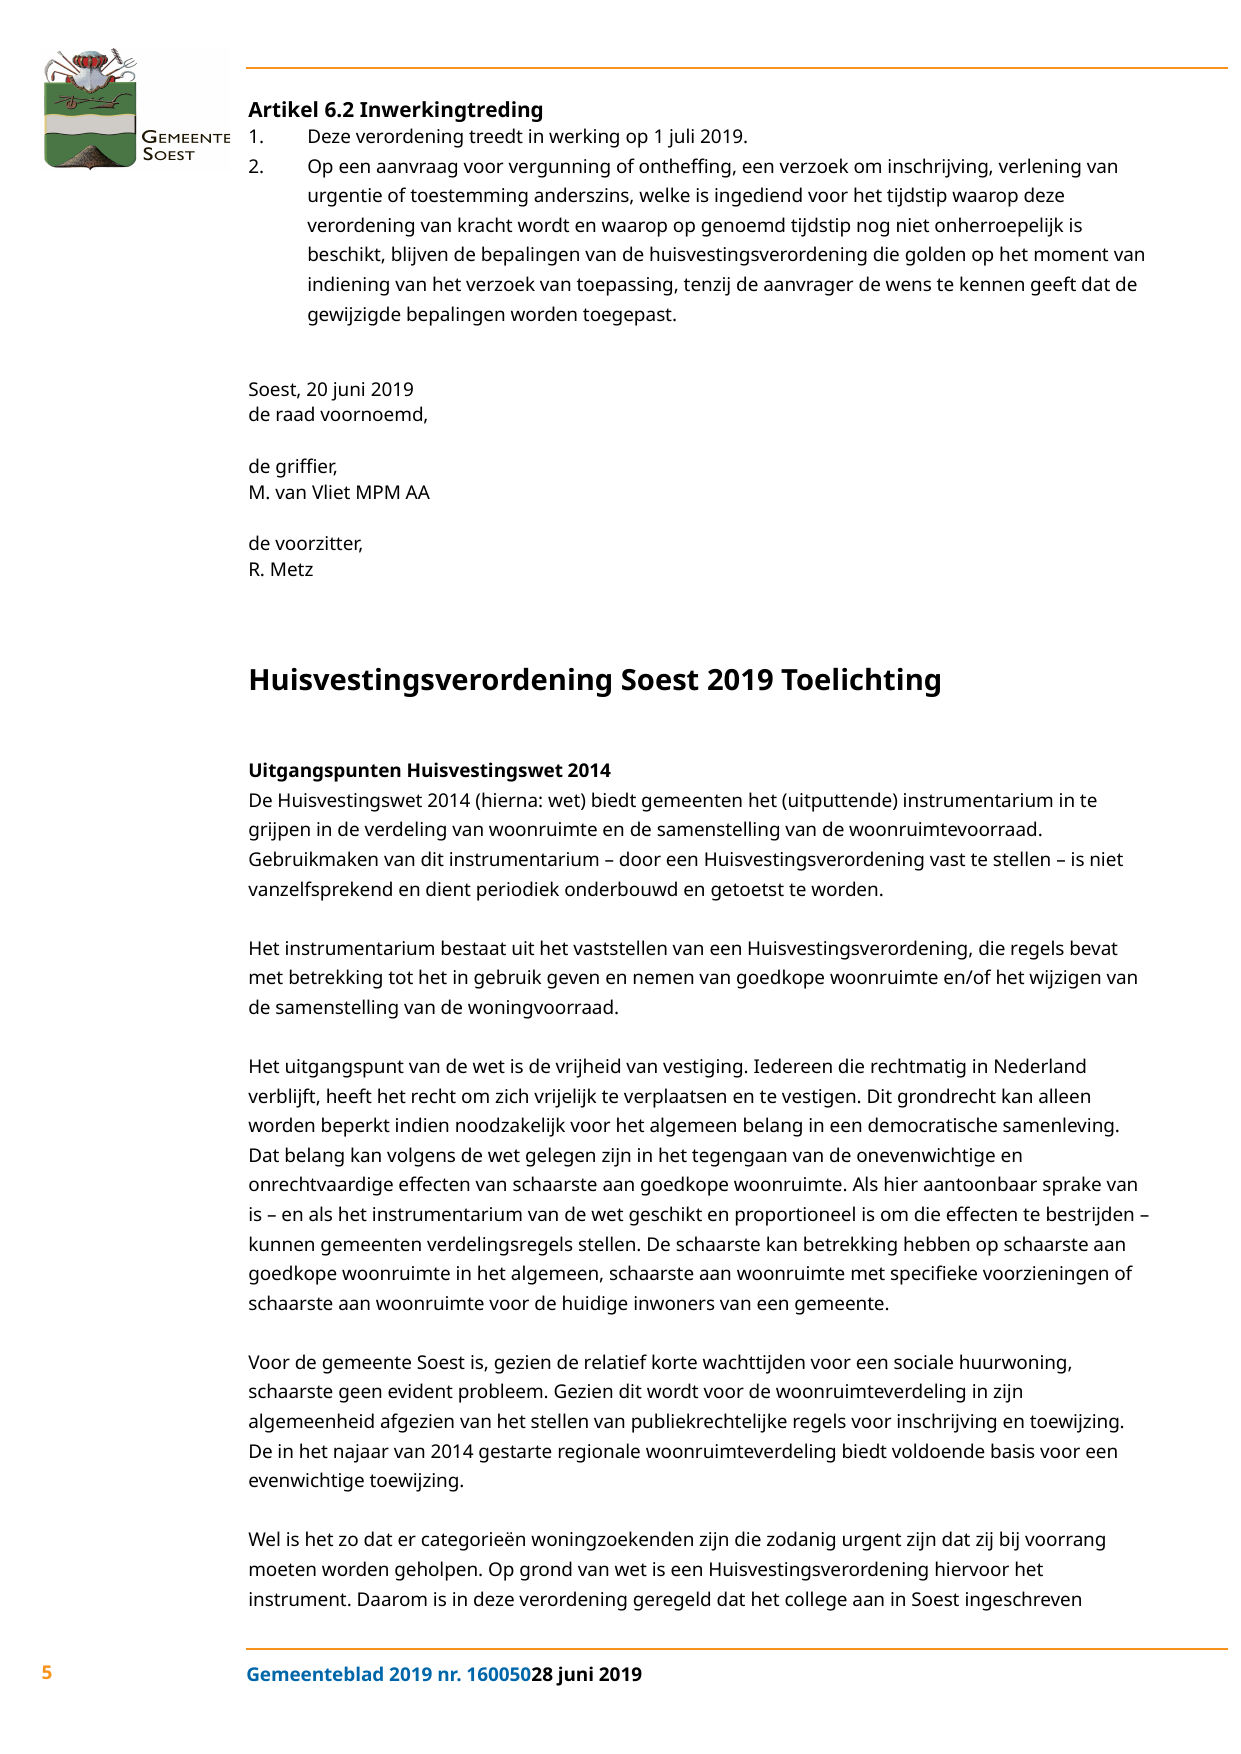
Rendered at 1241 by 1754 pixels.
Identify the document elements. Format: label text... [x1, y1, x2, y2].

text de raad voornoemd, [248, 402, 1152, 427]
text Artikel 6.2 Inwerkingtreding [248, 95, 1152, 123]
text Het instrumentarium bestaat uit het vaststellen van een Huisvestingsverordening, die regels bevat met betrekking tot het in gebruik geven en nemen van goedkope woonruimte en/of het wijzigen van de samenstelling van de woningvoorraad. [248, 935, 1152, 1020]
text Huisvestingsverordening Soest 2019 Toelichting [248, 659, 1152, 699]
text Het uitgangspunt van de wet is de vrijheid van vestiging. Iedereen die rechtmatig in Nederland verblijft, heeft het recht om zich vrijelijk te verplaatsen en te vestigen. Dit grondrecht kan alleen worden beperkt indien noodzakelijk voor het algemeen belang in een democratische samenleving. Dat belang kan volgens de wet gelegen zijn in het tegengaan van de onevenwichtige en onrechtvaardige effecten van schaarste aan goedkope woonruimte. Als hier aantoonbaar sprake van is – en als het instrumentarium van de wet geschikt en proportioneel is om die effecten te bestrijden – kunnen gemeenten verdelingsregels stellen. De schaarste kan betrekking hebben op schaarste aan goedkope woonruimte in het algemeen, schaarste aan woonruimte met specifieke voorzieningen of schaarste aan woonruimte voor de huidige inwoners van een gemeente. [248, 1053, 1152, 1316]
text M. van Vliet MPM AA [248, 479, 1152, 504]
text de voorzitter, [248, 530, 1152, 556]
text Voor de gemeente Soest is, gezien de relatief korte wachttijden voor een sociale huurwoning, schaarste geen evident probleem. Gezien dit wordt voor de woonruimteverdeling in zijn algemeenheid afgezien van het stellen van publiekrechtelijke regels voor inschrijving en toewijzing. De in het najaar van 2014 gestarte regionale woonruimteverdeling biedt voldoende basis voor een evenwichtige toewijzing. [248, 1349, 1152, 1493]
text Uitgangspunten Huisvestingswet 2014 [248, 757, 1152, 783]
picture [41, 47, 231, 172]
text Soest, 20 juni 2019 [248, 376, 1152, 402]
list Op een aanvraag voor vergunning of ontheffing, een verzoek om inschrijving, verlening van urgentie of toestemming anderszins, welke is ingediend voor het tijdstip waarop deze verordening van kracht wordt en waarop op genoemd tijdstip nog niet onherroepelijk is beschikt, blijven de bepalingen van de huisvestingsverordening die golden op het moment van indiening van het verzoek van toepassing, tenzij de aanvrager de wens te kennen geeft dat de gewijzigde bepalingen worden toegepast. [248, 153, 1152, 326]
text De Huisvestingswet 2014 (hierna: wet) biedt gemeenten het (uitputtende) instrumentarium in te grijpen in de verdeling van woonruimte en de samenstelling van de woonruimtevoorraad. Gebruikmaken van dit instrumentarium – door een Huisvestingsverordening vast te stellen – is niet vanzelfsprekend en dient periodiek onderbouwd en getoetst te worden. [248, 787, 1152, 901]
text de griffier, [248, 453, 1152, 479]
text R. Metz [248, 556, 1152, 582]
text Wel is het zo dat er categorieën woningzoekenden zijn die zodanig urgent zijn dat zij bij voorrang moeten worden geholpen. Op grond van wet is een Huisvestingsverordening hiervoor het instrument. Daarom is in deze verordening geregeld dat het college aan in Soest ingeschreven [248, 1527, 1152, 1611]
list Deze verordening treedt in werking op 1 juli 2019. [248, 123, 1152, 149]
